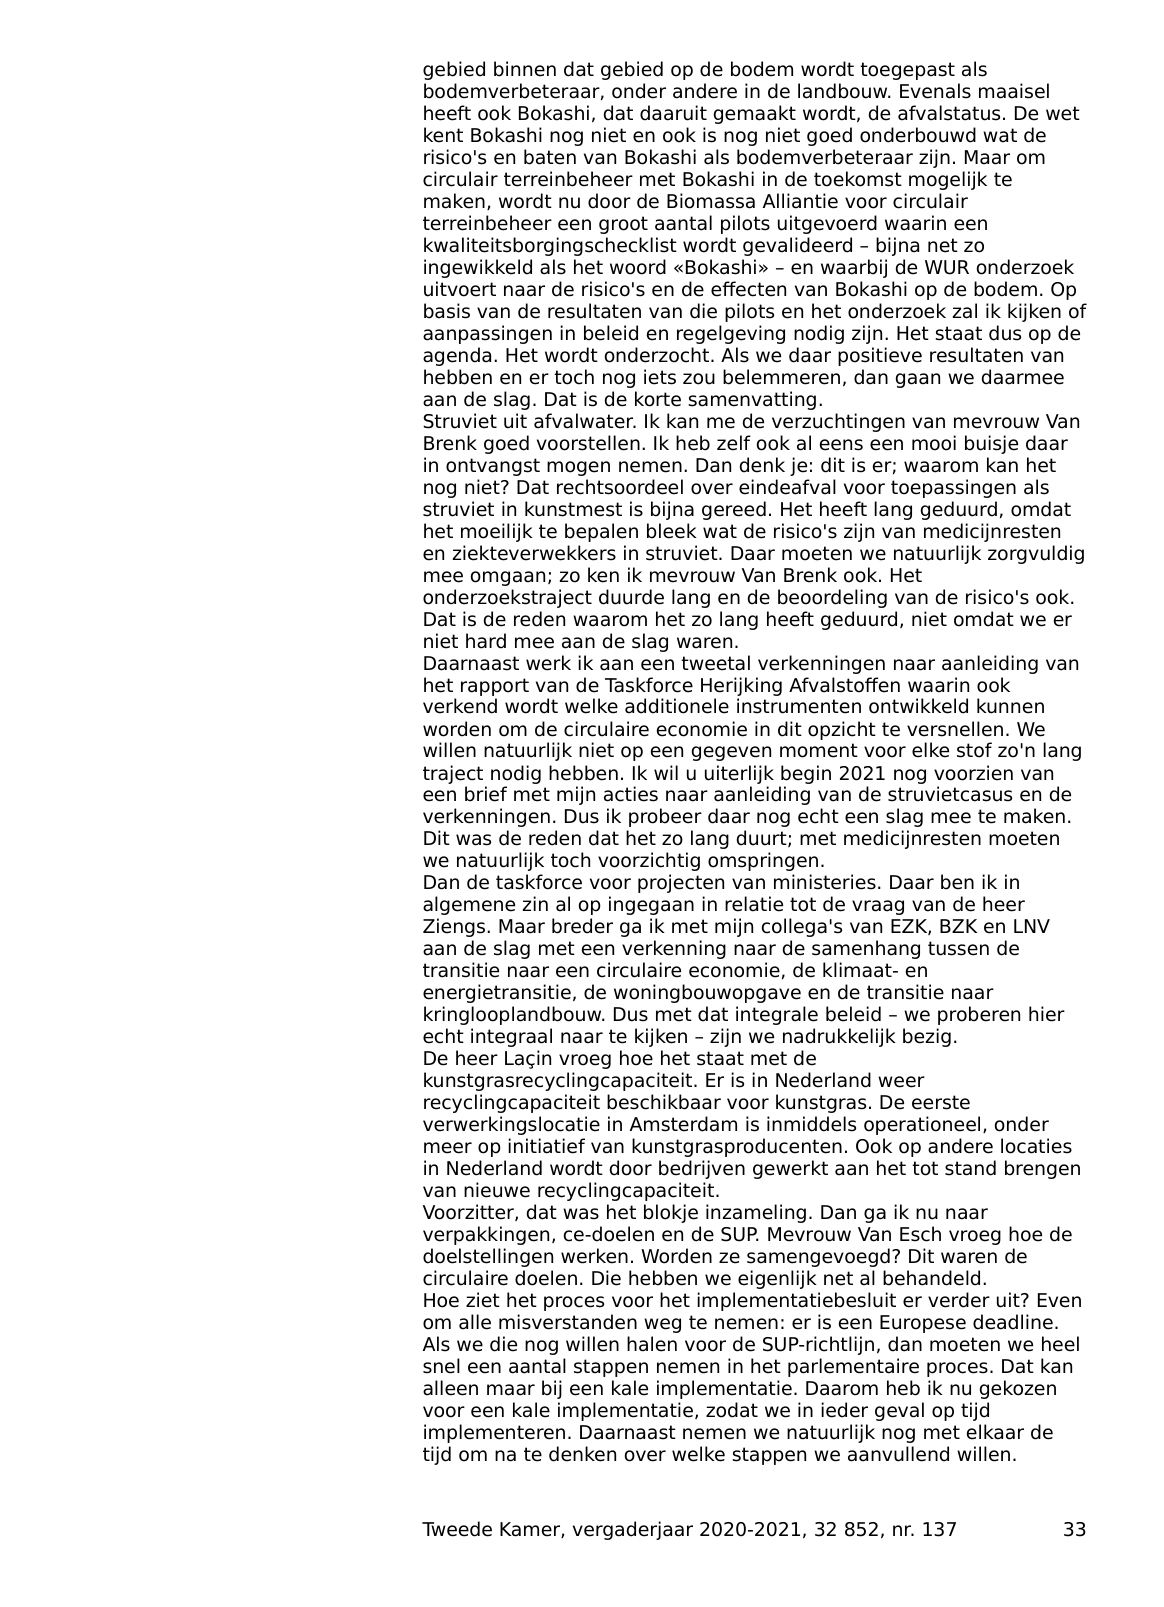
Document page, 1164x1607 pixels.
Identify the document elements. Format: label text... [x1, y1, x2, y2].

text Hoe ziet het proces voor het implementatiebesluit er verder uit? Even om alle misverstanden weg te nemen: er is een Europese deadline. Als we die nog willen halen voor de SUP-richtlijn, dan moeten we heel snel een aantal stappen nemen in het parlementaire proces. Dat kan alleen maar bij een kale implementatie. Daarom heb ik nu gekozen voor een kale implementatie, zodat we in ieder geval op tijd implementeren. Daarnaast nemen we natuurlijk nog met elkaar de tijd om na te denken over welke stappen we aanvullend willen. [422, 1290, 1087, 1466]
text Struviet uit afvalwater. Ik kan me de verzuchtingen van mevrouw Van Brenk goed voorstellen. Ik heb zelf ook al eens een mooi buisje daar in ontvangst mogen nemen. Dan denk je: dit is er; waarom kan het nog niet? Dat rechtsoordeel over eindeafval voor toepassingen als struviet in kunstmest is bijna gereed. Het heeft lang geduurd, omdat het moeilijk te bepalen bleek wat de risico's zijn van medicijnresten en ziekteverwekkers in struviet. Daar moeten we natuurlijk zorgvuldig mee omgaan; zo ken ik mevrouw Van Brenk ook. Het onderzoekstraject duurde lang en de beoordeling van de risico's ook. Dat is de reden waarom het zo lang heeft geduurd, niet omdat we er niet hard mee aan de slag waren. [422, 411, 1087, 652]
text De heer Laçin vroeg hoe het staat met de kunstgrasrecyclingcapaciteit. Er is in Nederland weer recyclingcapaciteit beschikbaar voor kunstgras. De eerste verwerkingslocatie in Amsterdam is inmiddels operationeel, onder meer op initiatief van kunstgrasproducenten. Ook op andere locaties in Nederland wordt door bedrijven gewerkt aan het tot stand brengen van nieuwe recyclingcapaciteit. [422, 1048, 1087, 1202]
text Voorzitter, dat was het blokje inzameling. Dan ga ik nu naar verpakkingen, ce-doelen en de SUP. Mevrouw Van Esch vroeg hoe de doelstellingen werken. Worden ze samengevoegd? Dit waren de circulaire doelen. Die hebben we eigenlijk net al behandeld. [422, 1202, 1087, 1290]
text Dan de taskforce voor projecten van ministeries. Daar ben ik in algemene zin al op ingegaan in relatie tot de vraag van de heer Ziengs. Maar breder ga ik met mijn collega's van EZK, BZK en LNV aan de slag met een verkenning naar de samenhang tussen de transitie naar een circulaire economie, de klimaat- en energietransitie, de woningbouwopgave en de transitie naar kringlooplandbouw. Dus met dat integrale beleid – we proberen hier echt integraal naar te kijken – zijn we nadrukkelijk bezig. [422, 872, 1087, 1048]
text Daarnaast werk ik aan een tweetal verkenningen naar aanleiding van het rapport van de Taskforce Herijking Afvalstoffen waarin ook verkend wordt welke additionele instrumenten ontwikkeld kunnen worden om de circulaire economie in dit opzicht te versnellen. We willen natuurlijk niet op een gegeven moment voor elke stof zo'n lang traject nodig hebben. Ik wil u uiterlijk begin 2021 nog voorzien van een brief met mijn acties naar aanleiding van de struvietcasus en de verkenningen. Dus ik probeer daar nog echt een slag mee te maken. Dit was de reden dat het zo lang duurt; met medicijnresten moeten we natuurlijk toch voorzichtig omspringen. [422, 652, 1087, 872]
text gebied binnen dat gebied op de bodem wordt toegepast als bodemverbeteraar, onder andere in de landbouw. Evenals maaisel heeft ook Bokashi, dat daaruit gemaakt wordt, de afvalstatus. De wet kent Bokashi nog niet en ook is nog niet goed onderbouwd wat de risico's en baten van Bokashi als bodemverbeteraar zijn. Maar om circulair terreinbeheer met Bokashi in de toekomst mogelijk te maken, wordt nu door de Biomassa Alliantie voor circulair terreinbeheer een groot aantal pilots uitgevoerd waarin een kwaliteitsborgingschecklist wordt gevalideerd – bijna net zo ingewikkeld als het woord «Bokashi» – en waarbij de WUR onderzoek uitvoert naar de risico's en de effecten van Bokashi op de bodem. Op basis van de resultaten van die pilots en het onderzoek zal ik kijken of aanpassingen in beleid en regelgeving nodig zijn. Het staat dus op de agenda. Het wordt onderzocht. Als we daar positieve resultaten van hebben en er toch nog iets zou belemmeren, dan gaan we daarmee aan de slag. Dat is de korte samenvatting. [422, 59, 1087, 411]
